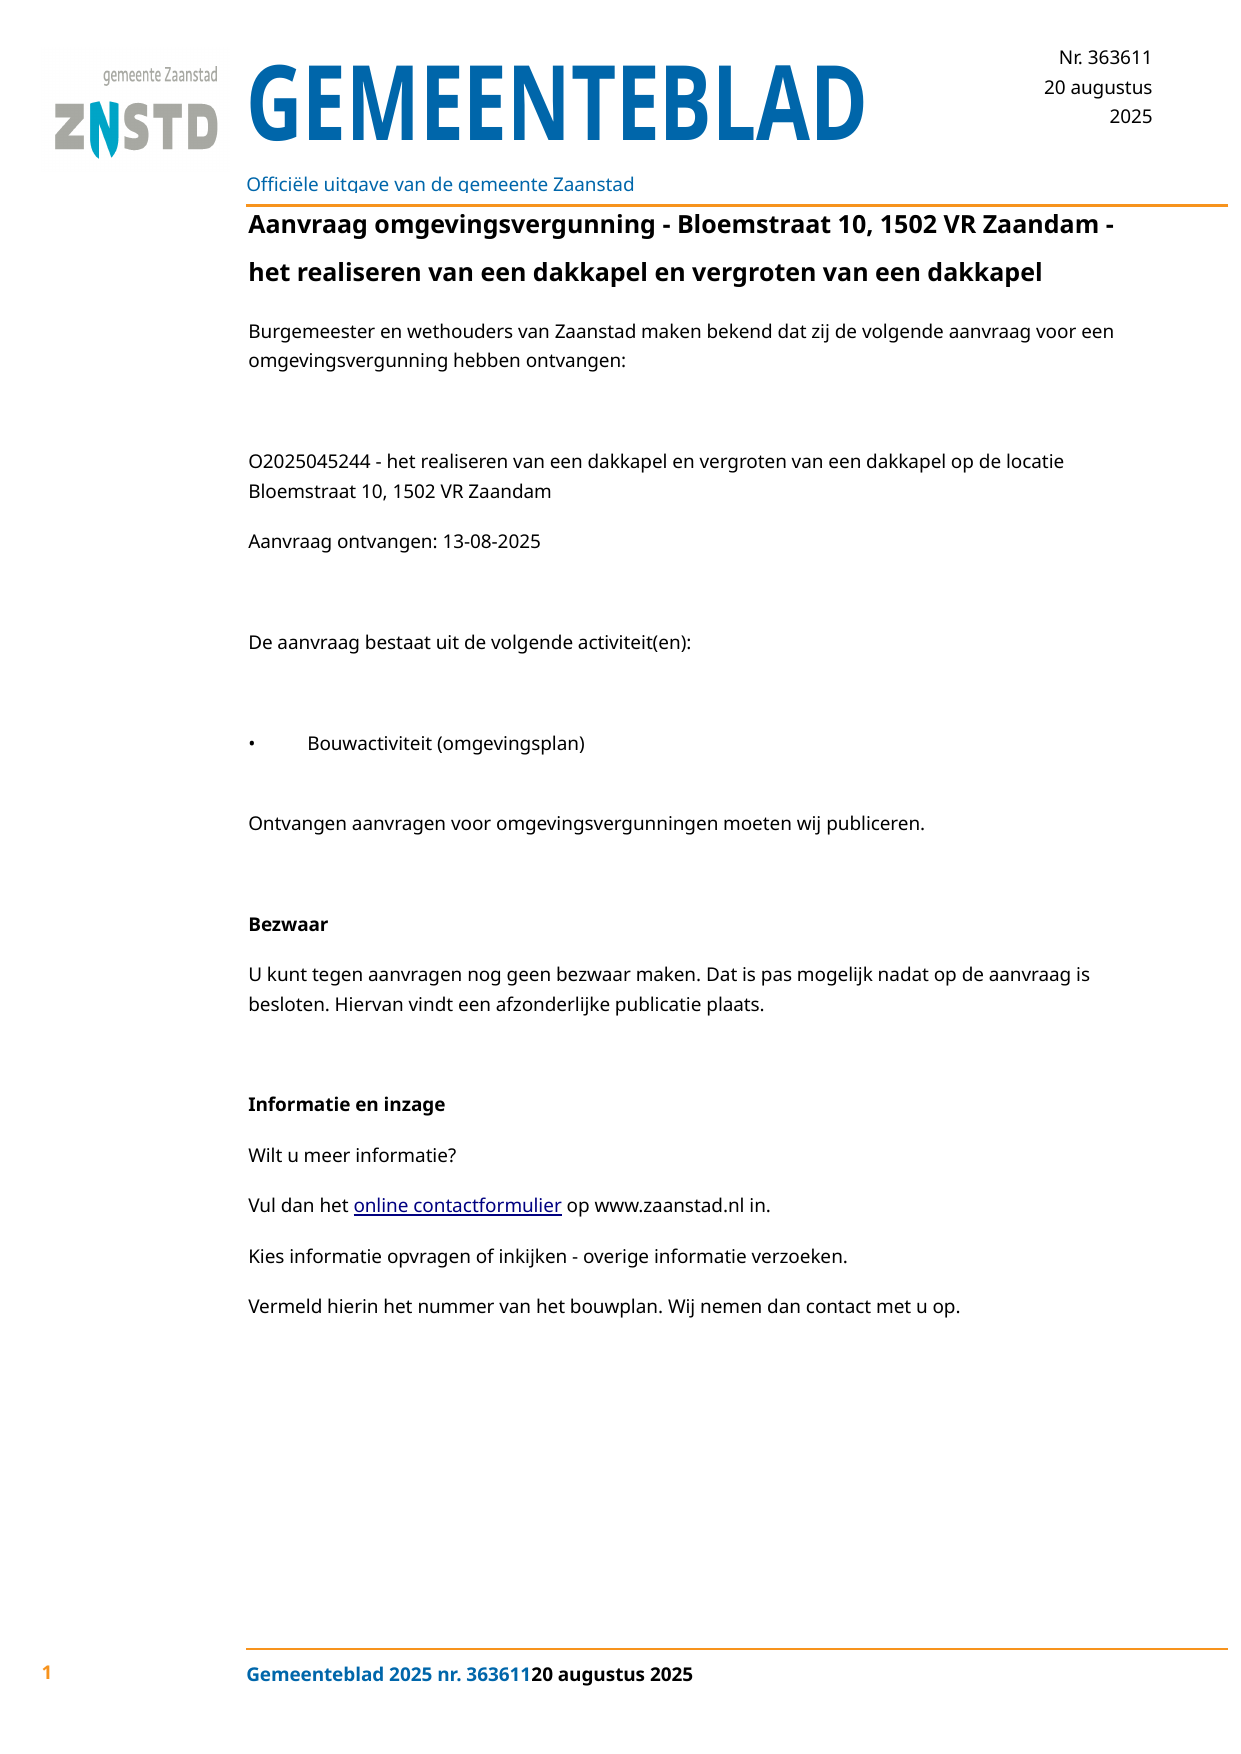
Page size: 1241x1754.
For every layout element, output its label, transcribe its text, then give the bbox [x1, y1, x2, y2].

text Aanvraag omgevingsvergunning - Bloemstraat 10, 1502 VR Zaandam - het realiseren van een dakkapel en vergroten van een dakkapel [248, 207, 1152, 288]
text Vermeld hierin het nummer van het bouwplan. Wij nemen dan contact met u op. [248, 1293, 1152, 1319]
text Informatie en inzage [248, 1092, 1152, 1117]
list Bouwactiviteit (omgevingsplan) [248, 730, 1152, 756]
text Vul dan het online contactformulier op www.zaanstad.nl in. [248, 1192, 1152, 1218]
text O2025045244 - het realiseren van een dakkapel en vergroten van een dakkapel op de locatie Bloemstraat 10, 1502 VR Zaandam [248, 448, 1152, 504]
text Aanvraag ontvangen: 13-08-2025 [248, 528, 1152, 554]
text Wilt u meer informatie? [248, 1142, 1152, 1168]
text Burgemeester en wethouders van Zaanstad maken bekend dat zij de volgende aanvraag voor een omgevingsvergunning hebben ontvangen: [248, 318, 1152, 373]
text De aanvraag bestaat uit de volgende activiteit(en): [248, 629, 1152, 655]
text Kies informatie opvragen of inkijken - overige informatie verzoeken. [248, 1243, 1152, 1269]
text Bezwaar [248, 911, 1152, 937]
text U kunt tegen aanvragen nog geen bezwaar maken. Dat is pas mogelijk nadat op de aanvraag is besloten. Hiervan vindt een afzonderlijke publicatie plaats. [248, 961, 1152, 1017]
picture [41, 47, 231, 172]
text Ontvangen aanvragen voor omgevingsvergunningen moeten wij publiceren. [248, 810, 1152, 836]
